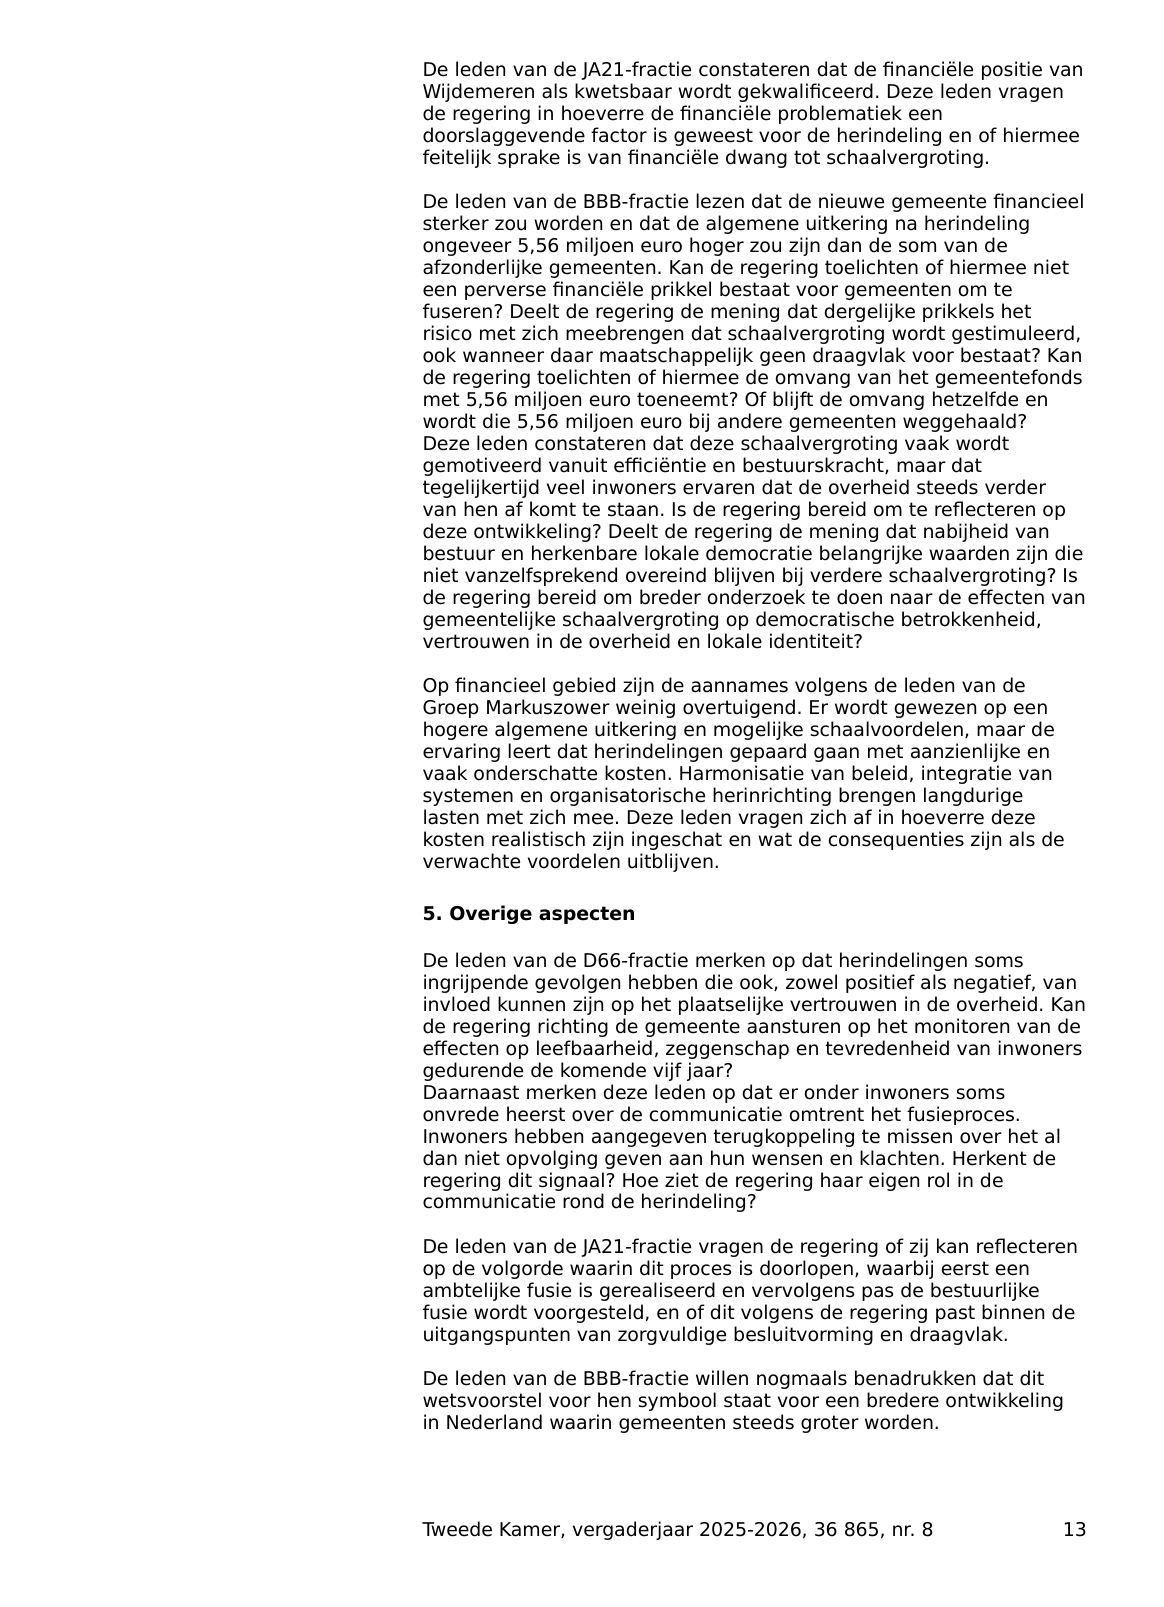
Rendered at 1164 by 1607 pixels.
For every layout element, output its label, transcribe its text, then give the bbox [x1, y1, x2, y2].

text Deze leden constateren dat deze schaalvergroting vaak wordt gemotiveerd vanuit efficiëntie en bestuurskracht, maar dat tegelijkertijd veel inwoners ervaren dat de overheid steeds verder van hen af komt te staan. Is de regering bereid om te reflecteren op deze ontwikkeling? Deelt de regering de mening dat nabijheid van bestuur en herkenbare lokale democratie belangrijke waarden zijn die niet vanzelfsprekend overeind blijven bij verdere schaalvergroting? Is de regering bereid om breder onderzoek te doen naar de effecten van gemeentelijke schaalvergroting op democratische betrokkenheid, vertrouwen in de overheid en lokale identiteit? [422, 433, 1087, 653]
text De leden van de JA21-fractie vragen de regering of zij kan reflecteren op de volgorde waarin dit proces is doorlopen, waarbij eerst een ambtelijke fusie is gerealiseerd en vervolgens pas de bestuurlijke fusie wordt voorgesteld, en of dit volgens de regering past binnen de uitgangspunten van zorgvuldige besluitvorming en draagvlak. [422, 1236, 1087, 1346]
subtitle 5. Overige aspecten [422, 903, 1087, 925]
text De leden van de BBB-fractie lezen dat de nieuwe gemeente financieel sterker zou worden en dat de algemene uitkering na herindeling ongeveer 5,56 miljoen euro hoger zou zijn dan de som van de afzonderlijke gemeenten. Kan de regering toelichten of hiermee niet een perverse financiële prikkel bestaat voor gemeenten om te fuseren? Deelt de regering de mening dat dergelijke prikkels het risico met zich meebrengen dat schaalvergroting wordt gestimuleerd, ook wanneer daar maatschappelijk geen draagvlak voor bestaat? Kan de regering toelichten of hiermee de omvang van het gemeentefonds met 5,56 miljoen euro toeneemt? Of blijft de omvang hetzelfde en wordt die 5,56 miljoen euro bij andere gemeenten weggehaald? [422, 191, 1087, 433]
text Op financieel gebied zijn de aannames volgens de leden van de Groep Markuszower weinig overtuigend. Er wordt gewezen op een hogere algemene uitkering en mogelijke schaalvoordelen, maar de ervaring leert dat herindelingen gepaard gaan met aanzienlijke en vaak onderschatte kosten. Harmonisatie van beleid, integratie van systemen en organisatorische herinrichting brengen langdurige lasten met zich mee. Deze leden vragen zich af in hoeverre deze kosten realistisch zijn ingeschat en wat de consequenties zijn als de verwachte voordelen uitblijven. [422, 675, 1087, 873]
text De leden van de BBB-fractie willen nogmaals benadrukken dat dit wetsvoorstel voor hen symbool staat voor een bredere ontwikkeling in Nederland waarin gemeenten steeds groter worden. [422, 1368, 1087, 1434]
text De leden van de D66-fractie merken op dat herindelingen soms ingrijpende gevolgen hebben die ook, zowel positief als negatief, van invloed kunnen zijn op het plaatselijke vertrouwen in de overheid. Kan de regering richting de gemeente aansturen op het monitoren van de effecten op leefbaarheid, zeggenschap en tevredenheid van inwoners gedurende de komende vijf jaar? [422, 950, 1087, 1082]
text De leden van de JA21-fractie constateren dat de financiële positie van Wijdemeren als kwetsbaar wordt gekwalificeerd. Deze leden vragen de regering in hoeverre de financiële problematiek een doorslaggevende factor is geweest voor de herindeling en of hiermee feitelijk sprake is van financiële dwang tot schaalvergroting. [422, 59, 1087, 169]
text Daarnaast merken deze leden op dat er onder inwoners soms onvrede heerst over de communicatie omtrent het fusieproces. Inwoners hebben aangegeven terugkoppeling te missen over het al dan niet opvolging geven aan hun wensen en klachten. Herkent de regering dit signaal? Hoe ziet de regering haar eigen rol in de communicatie rond de herindeling? [422, 1082, 1087, 1213]
